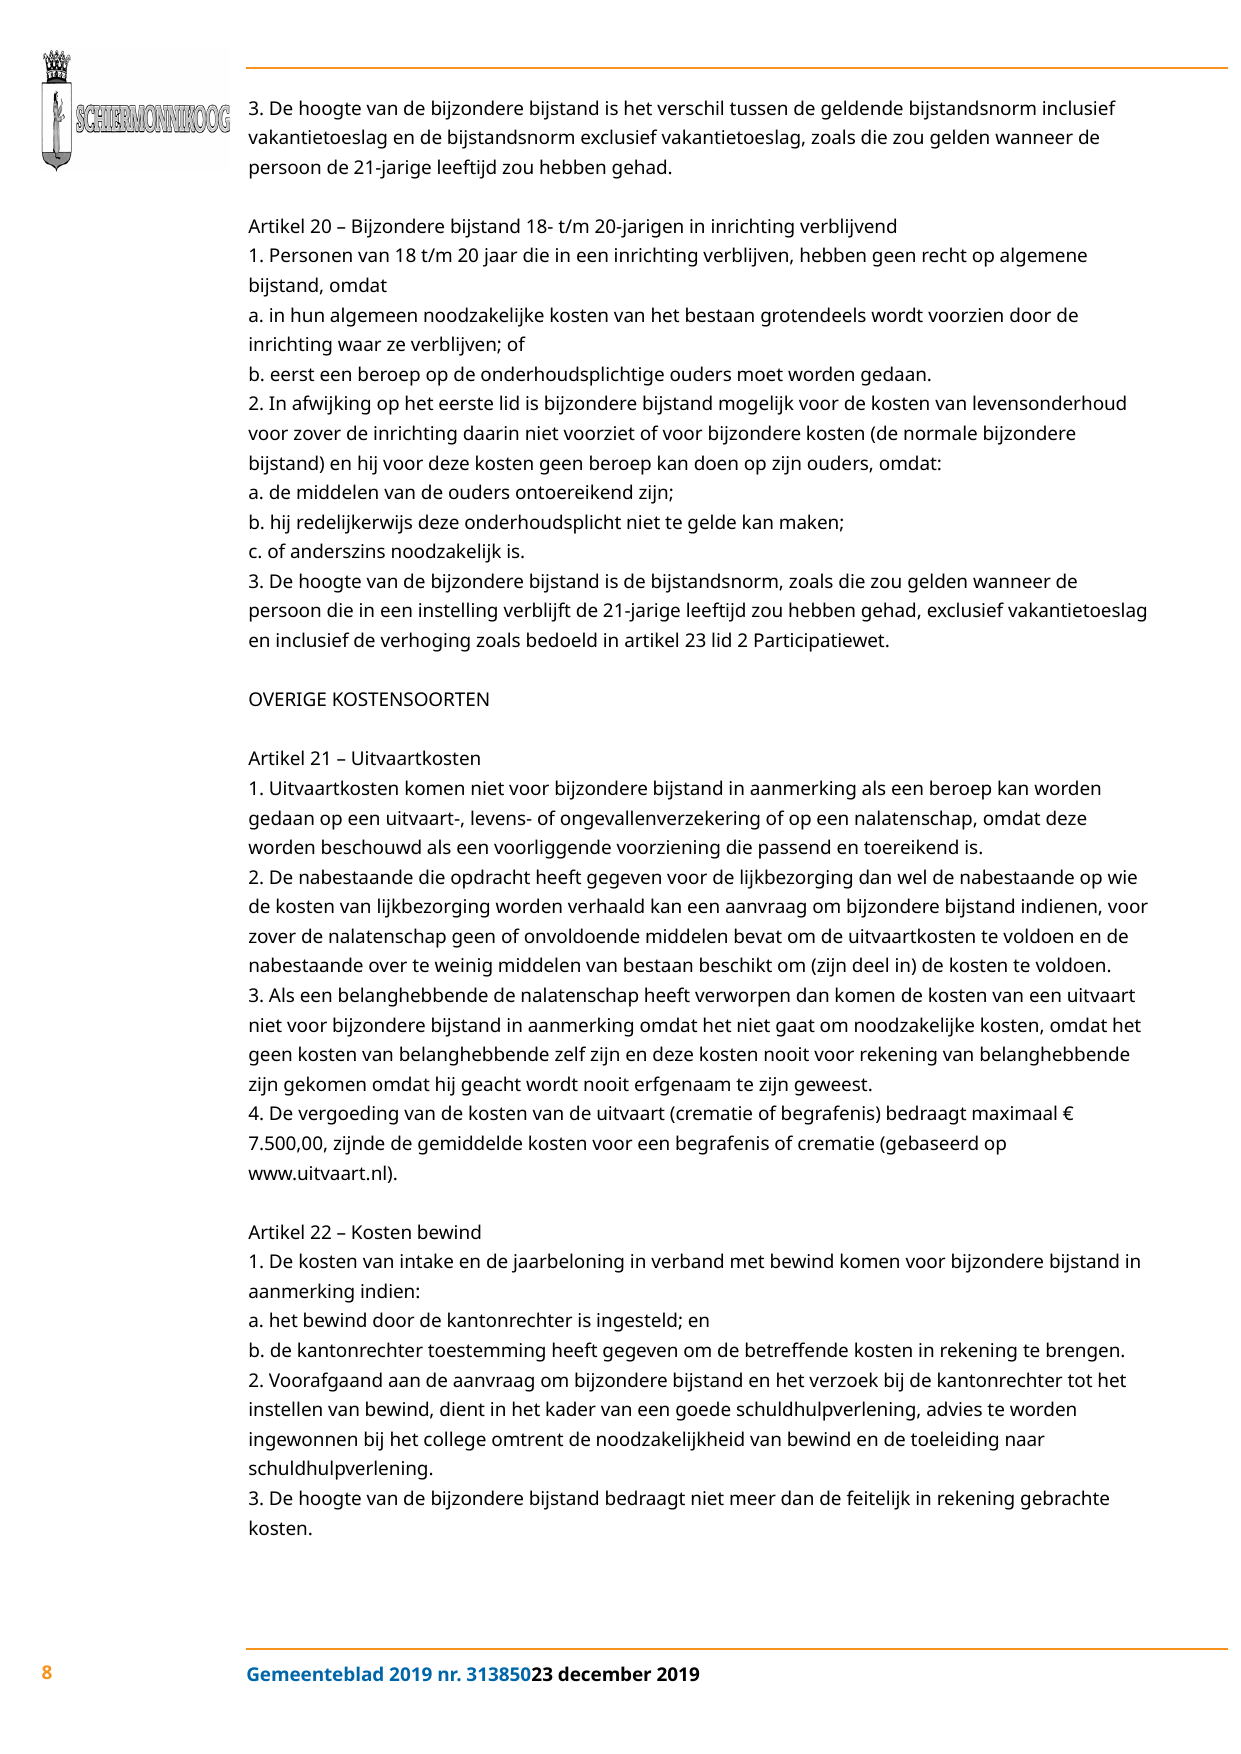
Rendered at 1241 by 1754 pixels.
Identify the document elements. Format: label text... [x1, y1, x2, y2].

text b. hij redelijkerwijs deze onderhoudsplicht niet te gelde kan maken; [248, 509, 1152, 535]
text 3. De hoogte van de bijzondere bijstand bedraagt niet meer dan de feitelijk in rekening gebrachte kosten. [248, 1485, 1152, 1541]
text 2. In afwijking op het eerste lid is bijzondere bijstand mogelijk voor de kosten van levensonderhoud voor zover de inrichting daarin niet voorziet of voor bijzondere kosten (de normale bijzondere bijstand) en hij voor deze kosten geen beroep kan doen op zijn ouders, omdat: [248, 391, 1152, 476]
text 3. Als een belanghebbende de nalatenschap heeft verworpen dan komen de kosten van een uitvaart niet voor bijzondere bijstand in aanmerking omdat het niet gaat om noodzakelijke kosten, omdat het geen kosten van belanghebbende zelf zijn en deze kosten nooit voor rekening van belanghebbende zijn gekomen omdat hij geacht wordt nooit erfgenaam te zijn geweest. [248, 982, 1152, 1097]
text 2. De nabestaande die opdracht heeft gegeven voor de lijkbezorging dan wel de nabestaande op wie de kosten van lijkbezorging worden verhaald kan een aanvraag om bijzondere bijstand indienen, voor zover de nalatenschap geen of onvoldoende middelen bevat om de uitvaartkosten te voldoen en de nabestaande over te weinig middelen van bestaan beschikt om (zijn deel in) de kosten te voldoen. [248, 864, 1152, 978]
picture [41, 47, 231, 172]
text a. de middelen van de ouders ontoereikend zijn; [248, 479, 1152, 505]
text 4. De vergoeding van de kosten van de uitvaart (crematie of begrafenis) bedraagt maximaal € 7.500,00, zijnde de gemiddelde kosten voor een begrafenis of crematie (gebaseerd op www.uitvaart.nl). [248, 1101, 1152, 1186]
text a. het bewind door de kantonrechter is ingesteld; en [248, 1308, 1152, 1333]
text 1. Uitvaartkosten komen niet voor bijzondere bijstand in aanmerking als een beroep kan worden gedaan op een uitvaart-, levens- of ongevallenverzekering of op een nalatenschap, omdat deze worden beschouwd als een voorliggende voorziening die passend en toereikend is. [248, 775, 1152, 860]
text OVERIGE KOSTENSOORTEN [248, 686, 1152, 712]
text 1. De kosten van intake en de jaarbeloning in verband met bewind komen voor bijzondere bijstand in aanmerking indien: [248, 1248, 1152, 1304]
text 1. Personen van 18 t/m 20 jaar die in een inrichting verblijven, hebben geen recht op algemene bijstand, omdat [248, 243, 1152, 298]
text Artikel 20 – Bijzondere bijstand 18- t/m 20-jarigen in inrichting verblijvend [248, 213, 1152, 239]
text c. of anderszins noodzakelijk is. [248, 538, 1152, 564]
text 2. Voorafgaand aan de aanvraag om bijzondere bijstand en het verzoek bij de kantonrechter tot het instellen van bewind, dient in het kader van een goede schuldhulpverlening, advies te worden ingewonnen bij het college omtrent de noodzakelijkheid van bewind en de toeleiding naar schuldhulpverlening. [248, 1367, 1152, 1481]
text b. de kantonrechter toestemming heeft gegeven om de betreffende kosten in rekening te brengen. [248, 1337, 1152, 1363]
text Artikel 22 – Kosten bewind [248, 1219, 1152, 1245]
text a. in hun algemeen noodzakelijke kosten van het bestaan grotendeels wordt voorzien door de inrichting waar ze verblijven; of [248, 302, 1152, 357]
text 3. De hoogte van de bijzondere bijstand is het verschil tussen de geldende bijstandsnorm inclusief vakantietoeslag en de bijstandsnorm exclusief vakantietoeslag, zoals die zou gelden wanneer de persoon de 21-jarige leeftijd zou hebben gehad. [248, 95, 1152, 180]
text b. eerst een beroep op de onderhoudsplichtige ouders moet worden gedaan. [248, 361, 1152, 387]
text 3. De hoogte van de bijzondere bijstand is de bijstandsnorm, zoals die zou gelden wanneer de persoon die in een instelling verblijft de 21-jarige leeftijd zou hebben gehad, exclusief vakantietoeslag en inclusief de verhoging zoals bedoeld in artikel 23 lid 2 Participatiewet. [248, 568, 1152, 653]
text Artikel 21 – Uitvaartkosten [248, 746, 1152, 771]
